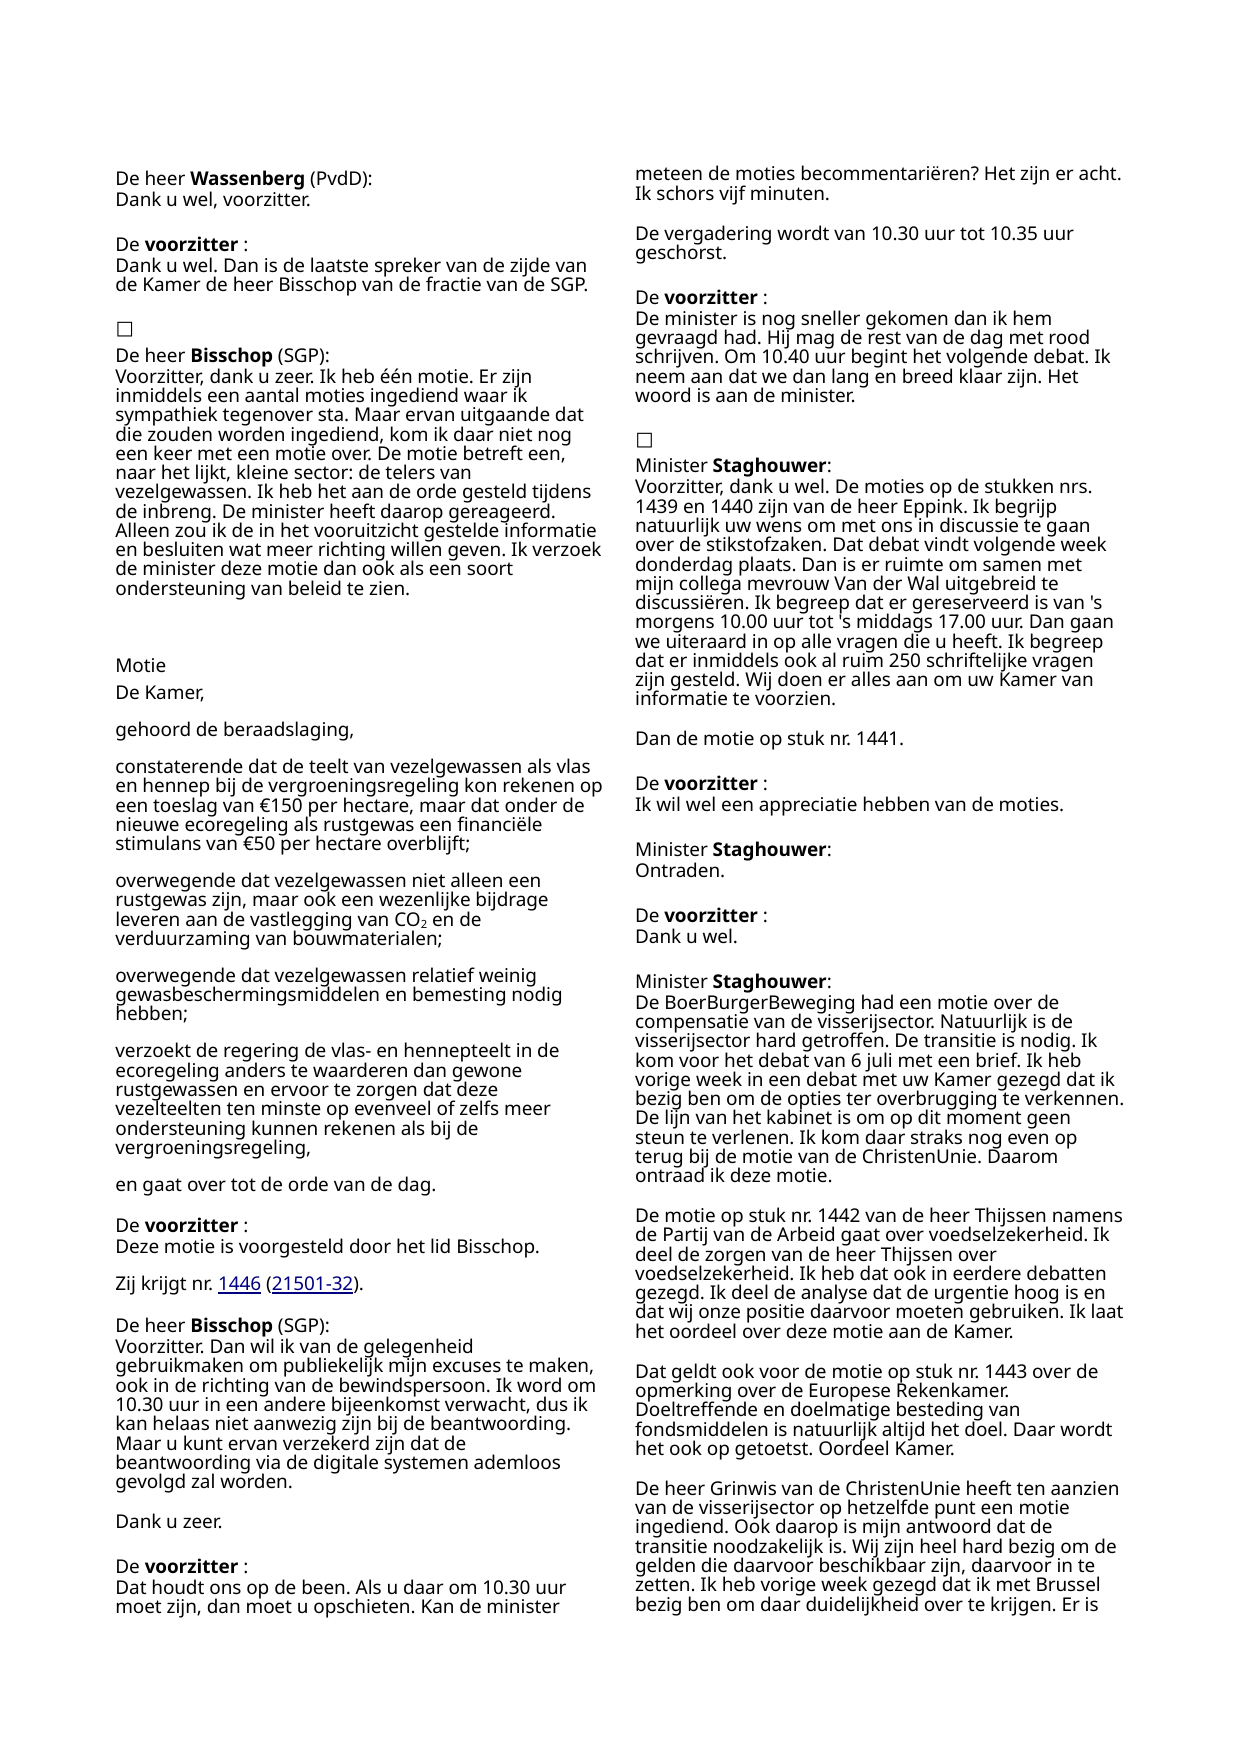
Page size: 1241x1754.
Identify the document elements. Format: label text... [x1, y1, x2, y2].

text De minister is nog sneller gekomen dan ik hem gevraagd had. Hij mag de rest van de dag met rood schrijven. Om 10.40 uur begint het volgende debat. Ik neem aan dat we dan lang en breed klaar zijn. Het woord is aan de minister. [635, 310, 1125, 406]
text Dat geldt ook voor de motie op stuk nr. 1443 over de opmerking over de Europese Rekenkamer. Doeltreffende en doelmatige besteding van fondsmiddelen is natuurlijk altijd het doel. Daar wordt het ook op getoetst. Oordeel Kamer. [635, 1363, 1125, 1459]
text Motie [115, 652, 605, 678]
text Voorzitter. Dan wil ik van de gelegenheid gebruikmaken om publiekelijk mijn excuses te maken, ook in de richting van de bewindspersoon. Ik word om 10.30 uur in een andere bijeenkomst verwacht, dus ik kan helaas niet aanwezig zijn bij de beantwoording. Maar u kunt ervan verzekerd zijn dat de beantwoording via de digitale systemen ademloos gevolgd zal worden. [115, 1338, 605, 1492]
text constaterende dat de teelt van vezelgewassen als vlas en hennep bij de vergroeningsregeling kon rekenen op een toeslag van €150 per hectare, maar dat onder de nieuwe ecoregeling als rustgewas een financiële stimulans van €50 per hectare overblijft; [115, 758, 605, 854]
text overwegende dat vezelgewassen niet alleen een rustgewas zijn, maar ook een wezenlijke bijdrage leveren aan de vastlegging van CO2 en de verduurzaming van bouwmaterialen; [115, 872, 605, 949]
text De heer Bisschop (SGP): [115, 1312, 605, 1338]
text overwegende dat vezelgewassen relatief weinig gewasbeschermingsmiddelen en bemesting nodig hebben; [115, 967, 605, 1025]
text gehoord de beraadslaging, [115, 721, 605, 740]
text De voorzitter : [115, 1553, 605, 1579]
text Minister Staghouwer: [635, 836, 1125, 862]
text De heer Wassenberg (PvdD): [115, 165, 605, 191]
text De voorzitter : [115, 231, 605, 257]
text De voorzitter : [635, 284, 1125, 310]
text De motie op stuk nr. 1442 van de heer Thijssen namens de Partij van de Arbeid gaat over voedselzekerheid. Ik deel de zorgen van de heer Thijssen over voedselzekerheid. Ik heb dat ook in eerdere debatten gezegd. Ik deel de analyse dat de urgentie hoog is en dat wij onze positie daarvoor moeten gebruiken. Ik laat het oordeel over deze motie aan de Kamer. [635, 1207, 1125, 1342]
text Dank u wel, voorzitter. [115, 191, 605, 210]
text De voorzitter : [115, 1213, 605, 1238]
text Dank u wel. Dan is de laatste spreker van de zijde van de Kamer de heer Bisschop van de fractie van de SGP. [115, 257, 605, 295]
text ⬜ [115, 316, 605, 342]
text ⬜ [635, 427, 1125, 453]
text Deze motie is voorgesteld door het lid Bisschop. [115, 1238, 605, 1258]
text Ik wil wel een appreciatie hebben van de moties. [635, 796, 1125, 816]
text en gaat over tot de orde van de dag. [115, 1176, 605, 1195]
text De heer Grinwis van de ChristenUnie heeft ten aanzien van de visserijsector op hetzelfde punt een motie ingediend. Ook daarop is mijn antwoord dat de transitie noodzakelijk is. Wij zijn heel hard bezig om de gelden die daarvoor beschikbaar zijn, daarvoor in te zetten. Ik heb vorige week gezegd dat ik met Brussel bezig ben om daar duidelijkheid over te krijgen. Er is [635, 1480, 1125, 1615]
text De voorzitter : [635, 902, 1125, 928]
text Dank u zeer. [115, 1513, 605, 1532]
text De BoerBurgerBeweging had een motie over de compensatie van de visserijsector. Natuurlijk is de visserijsector hard getroffen. De transitie is nodig. Ik kom voor het debat van 6 juli met een brief. Ik heb vorige week in een debat met uw Kamer gezegd dat ik bezig ben om de opties ter overbrugging te verkennen. De lijn van het kabinet is om op dit moment geen steun te verlenen. Ik kom daar straks nog even op terug bij de motie van de ChristenUnie. Daarom ontraad ik deze motie. [635, 994, 1125, 1186]
text Dank u wel. [635, 928, 1125, 947]
text De voorzitter : [635, 771, 1125, 796]
text Dat houdt ons op de been. Als u daar om 10.30 uur moet zijn, dan moet u opschieten. Kan de minister [115, 1579, 605, 1617]
text Minister Staghouwer: [635, 968, 1125, 994]
text Minister Staghouwer: [635, 453, 1125, 478]
text De heer Bisschop (SGP): [115, 342, 605, 368]
text Voorzitter, dank u zeer. Ik heb één motie. Er zijn inmiddels een aantal moties ingediend waar ik sympathiek tegenover sta. Maar ervan uitgaande dat die zouden worden ingediend, kom ik daar niet nog een keer met een motie over. De motie betreft een, naar het lijkt, kleine sector: de telers van vezelgewassen. Ik heb het aan de orde gesteld tijdens de inbreng. De minister heeft daarop gereageerd. Alleen zou ik de in het vooruitzicht gestelde informatie en besluiten wat meer richting willen geven. Ik verzoek de minister deze motie dan ook als een soort ondersteuning van beleid te zien. [115, 368, 605, 599]
text De vergadering wordt van 10.30 uur tot 10.35 uur geschorst. [635, 225, 1125, 263]
text verzoekt de regering de vlas- en hennepteelt in de ecoregeling anders te waarderen dan gewone rustgewassen en ervoor te zorgen dat deze vezelteelten ten minste op evenveel of zelfs meer ondersteuning kunnen rekenen als bij de vergroeningsregeling, [115, 1042, 605, 1158]
text Ontraden. [635, 862, 1125, 881]
text Dan de motie op stuk nr. 1441. [635, 730, 1125, 750]
text De Kamer, [115, 684, 605, 703]
text Voorzitter, dank u wel. De moties op de stukken nrs. 1439 en 1440 zijn van de heer Eppink. Ik begrijp natuurlijk uw wens om met ons in discussie te gaan over de stikstofzaken. Dat debat vindt volgende week donderdag plaats. Dan is er ruimte om samen met mijn collega mevrouw Van der Wal uitgebreid te discussiëren. Ik begreep dat er gereserveerd is van 's morgens 10.00 uur tot 's middags 17.00 uur. Dan gaan we uiteraard in op alle vragen die u heeft. Ik begreep dat er inmiddels ook al ruim 250 schriftelijke vragen zijn gesteld. Wij doen er alles aan om uw Kamer van informatie te voorzien. [635, 478, 1125, 710]
text Zij krijgt nr. 1446 (21501-32). [115, 1275, 605, 1295]
text meteen de moties becommentariëren? Het zijn er acht. Ik schors vijf minuten. [635, 165, 1125, 204]
